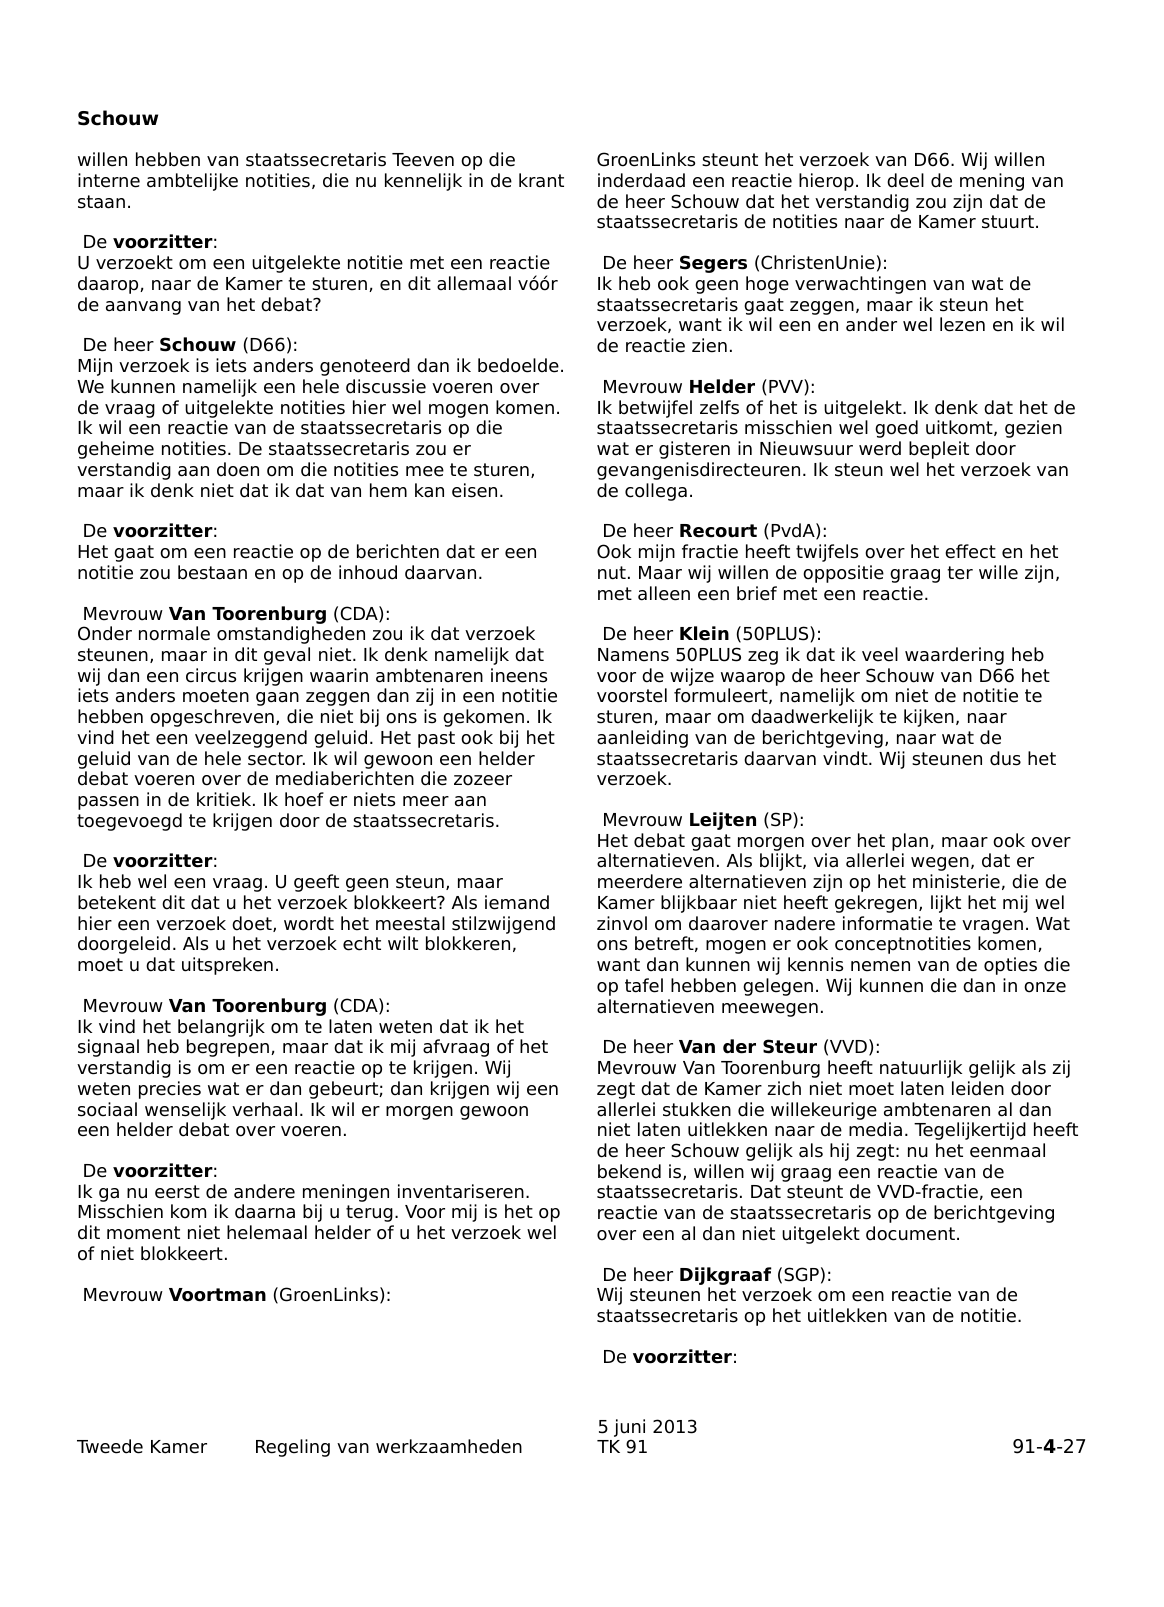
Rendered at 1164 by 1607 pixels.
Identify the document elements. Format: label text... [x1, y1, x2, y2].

text Mevrouw Leijten (SP): [596, 810, 1087, 831]
text Ik heb wel een vraag. U geeft geen steun, maar betekent dit dat u het verzoek blokkeert? Als iemand hier een verzoek doet, wordt het meestal stilzwijgend doorgeleid. Als u het verzoek echt wilt blokkeren, moet u dat uitspreken. [77, 872, 567, 976]
text Onder normale omstandigheden zou ik dat verzoek steunen, maar in dit geval niet. Ik denk namelijk dat wij dan een circus krijgen waarin ambtenaren ineens iets anders moeten gaan zeggen dan zij in een notitie hebben opgeschreven, die niet bij ons is gekomen. Ik vind het een veelzeggend geluid. Het past ook bij het geluid van de hele sector. Ik wil gewoon een helder debat voeren over de mediaberichten die zozeer passen in de kritiek. Ik hoef er niets meer aan toegevoegd te krijgen door de staatssecretaris. [77, 624, 567, 831]
text De voorzitter: [77, 1161, 567, 1182]
text Ook mijn fractie heeft twijfels over het effect en het nut. Maar wij willen de oppositie graag ter wille zijn, met alleen een brief met een reactie. [596, 542, 1087, 604]
text Ik vind het belangrijk om te laten weten dat ik het signaal heb begrepen, maar dat ik mij afvraag of het verstandig is om er een reactie op te krijgen. Wij weten precies wat er dan gebeurt; dan krijgen wij een sociaal wenselijk verhaal. Ik wil er morgen gewoon een helder debat over voeren. [77, 1016, 567, 1141]
text De heer Recourt (PvdA): [596, 521, 1087, 542]
text Ik ga nu eerst de andere meningen inventariseren. Misschien kom ik daarna bij u terug. Voor mij is het op dit moment niet helemaal helder of u het verzoek wel of niet blokkeert. [77, 1182, 567, 1264]
text Wij steunen het verzoek om een reactie van de staatssecretaris op het uitlekken van de notitie. [596, 1285, 1087, 1327]
text Mevrouw Voortman (GroenLinks): [77, 1284, 567, 1305]
text Het gaat om een reactie op de berichten dat er een notitie zou bestaan en op de inhoud daarvan. [77, 542, 567, 583]
text Mevrouw Van Toorenburg (CDA): [77, 996, 567, 1016]
text Namens 50PLUS zeg ik dat ik veel waardering heb voor de wijze waarop de heer Schouw van D66 het voorstel formuleert, namelijk om niet de notitie te sturen, maar om daadwerkelijk te kijken, naar aanleiding van de berichtgeving, naar wat de staatssecretaris daarvan vindt. Wij steunen dus het verzoek. [596, 645, 1087, 790]
text De heer Dijkgraaf (SGP): [596, 1264, 1087, 1285]
text Mevrouw Van Toorenburg heeft natuurlijk gelijk als zij zegt dat de Kamer zich niet moet laten leiden door allerlei stukken die willekeurige ambtenaren al dan niet laten uitlekken naar de media. Tegelijkertijd heeft de heer Schouw gelijk als hij zegt: nu het eenmaal bekend is, willen wij graag een reactie van de staatssecretaris. Dat steunt de VVD-fractie, een reactie van de staatssecretaris op de berichtgeving over een al dan niet uitgelekt document. [596, 1058, 1087, 1244]
text willen hebben van staatssecretaris Teeven op die interne ambtelijke notities, die nu kennelijk in de krant staan. [77, 150, 567, 212]
text Ik betwijfel zelfs of het is uitgelekt. Ik denk dat het de staatssecretaris misschien wel goed uitkomt, gezien wat er gisteren in Nieuwsuur werd bepleit door gevangenisdirecteuren. Ik steun wel het verzoek van de collega. [596, 397, 1087, 501]
text De heer Schouw (D66): [77, 335, 567, 356]
text GroenLinks steunt het verzoek van D66. Wij willen inderdaad een reactie hierop. Ik deel de mening van de heer Schouw dat het verstandig zou zijn dat de staatssecretaris de notities naar de Kamer stuurt. [596, 150, 1087, 233]
text De voorzitter: [77, 851, 567, 872]
text De voorzitter: [77, 232, 567, 253]
text De heer Segers (ChristenUnie): [596, 253, 1087, 274]
text De heer Klein (50PLUS): [596, 624, 1087, 645]
text Het debat gaat morgen over het plan, maar ook over alternatieven. Als blijkt, via allerlei wegen, dat er meerdere alternatieven zijn op het ministerie, die de Kamer blijkbaar niet heeft gekregen, lijkt het mij wel zinvol om daarover nadere informatie te vragen. Wat ons betreft, mogen er ook conceptnotities komen, want dan kunnen wij kennis nemen van de opties die op tafel hebben gelegen. Wij kunnen die dan in onze alternatieven meewegen. [596, 831, 1087, 1017]
text Mevrouw Helder (PVV): [596, 377, 1087, 397]
text De voorzitter: [77, 521, 567, 542]
text De heer Van der Steur (VVD): [596, 1037, 1087, 1058]
text De voorzitter: [596, 1347, 1087, 1367]
text Mijn verzoek is iets anders genoteerd dan ik bedoelde. We kunnen namelijk een hele discussie voeren over de vraag of uitgelekte notities hier wel mogen komen. Ik wil een reactie van de staatssecretaris op die geheime notities. De staatssecretaris zou er verstandig aan doen om die notities mee te sturen, maar ik denk niet dat ik dat van hem kan eisen. [77, 356, 567, 501]
text Ik heb ook geen hoge verwachtingen van wat de staatssecretaris gaat zeggen, maar ik steun het verzoek, want ik wil een en ander wel lezen en ik wil de reactie zien. [596, 274, 1087, 357]
text Mevrouw Van Toorenburg (CDA): [77, 603, 567, 624]
text U verzoekt om een uitgelekte notitie met een reactie daarop, naar de Kamer te sturen, en dit allemaal vóór de aanvang van het debat? [77, 253, 567, 315]
